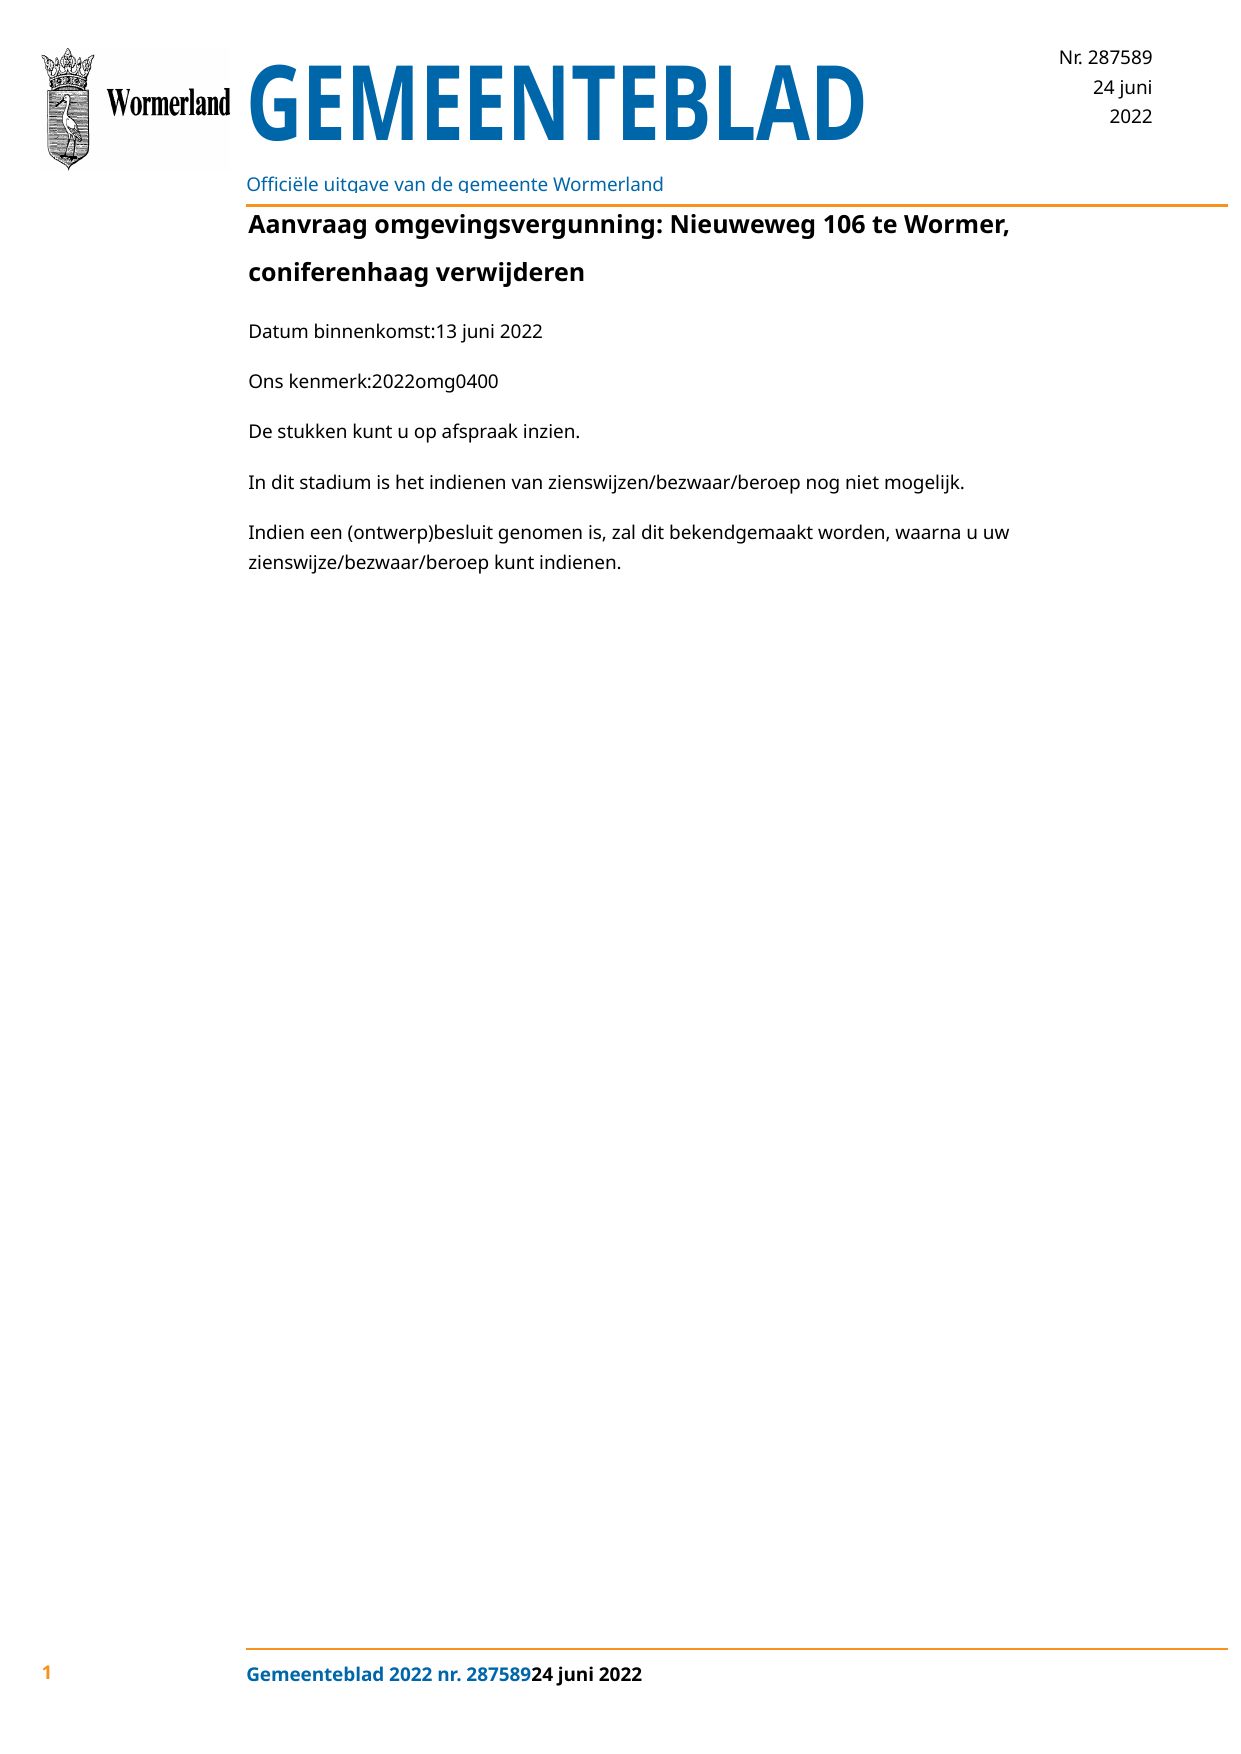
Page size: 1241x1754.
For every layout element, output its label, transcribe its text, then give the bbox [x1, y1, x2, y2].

text Datum binnenkomst:13 juni 2022 [248, 318, 1152, 344]
text Indien een (ontwerp)besluit genomen is, zal dit bekendgemaakt worden, waarna u uw zienswijze/bezwaar/beroep kunt indienen. [248, 519, 1152, 575]
picture [41, 47, 231, 172]
text De stukken kunt u op afspraak inzien. [248, 419, 1152, 444]
text In dit stadium is het indienen van zienswijzen/bezwaar/beroep nog niet mogelijk. [248, 469, 1152, 495]
text Aanvraag omgevingsvergunning: Nieuweweg 106 te Wormer, coniferenhaag verwijderen [248, 207, 1152, 288]
text Ons kenmerk:2022omg0400 [248, 368, 1152, 394]
